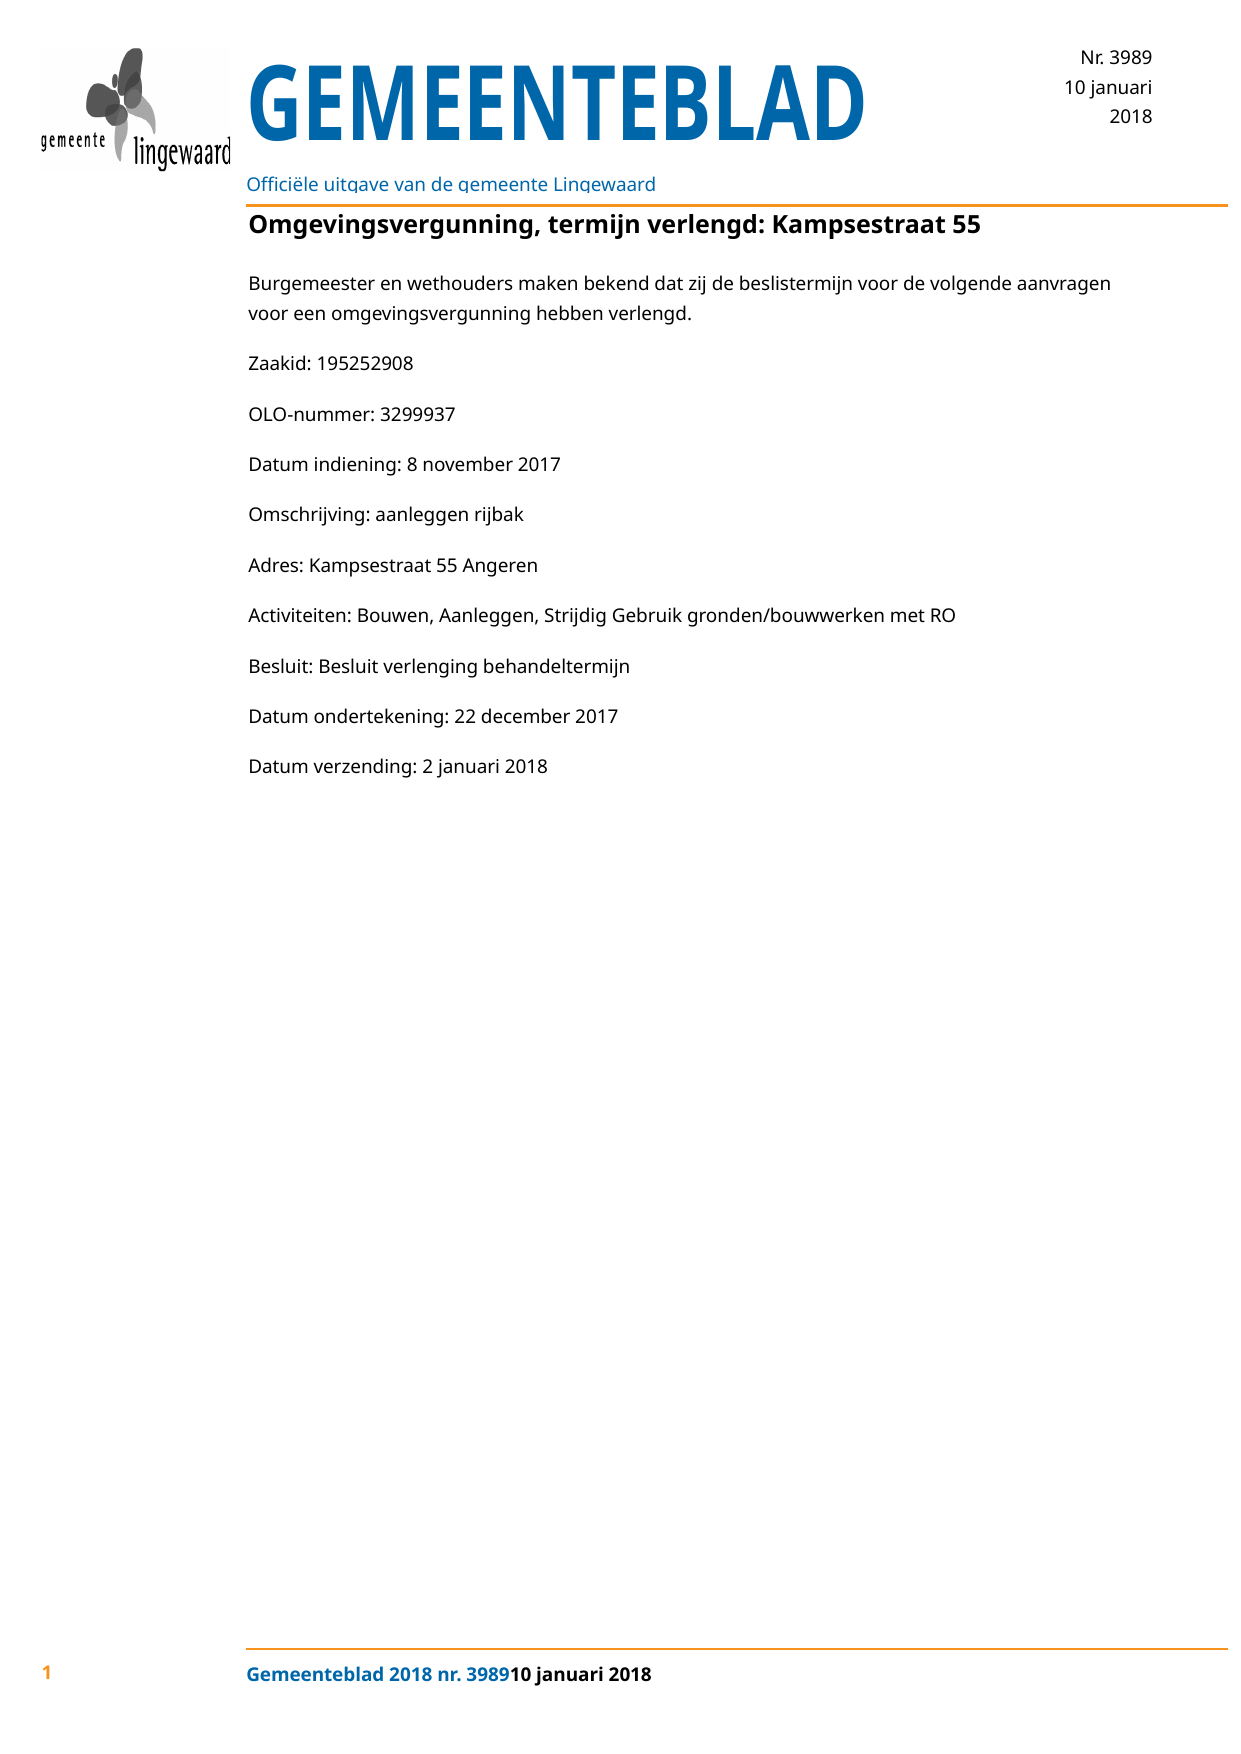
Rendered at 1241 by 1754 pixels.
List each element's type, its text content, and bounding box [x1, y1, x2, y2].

text OLO-nummer: 3299937 [248, 401, 1152, 426]
picture [41, 47, 231, 172]
text Burgemeester en wethouders maken bekend dat zij de beslistermijn voor de volgende aanvragen voor een omgevingsvergunning hebben verlengd. [248, 270, 1152, 326]
text Adres: Kampsestraat 55 Angeren [248, 552, 1152, 578]
text Datum ondertekening: 22 december 2017 [248, 703, 1152, 729]
text Zaakid: 195252908 [248, 350, 1152, 376]
text Omgevingsvergunning, termijn verlengd: Kampsestraat 55 [248, 207, 1152, 241]
text Omschrijving: aanleggen rijbak [248, 502, 1152, 527]
text Datum indiening: 8 november 2017 [248, 451, 1152, 477]
text Activiteiten: Bouwen, Aanleggen, Strijdig Gebruik gronden/bouwwerken met RO [248, 602, 1152, 628]
text Besluit: Besluit verlenging behandeltermijn [248, 653, 1152, 678]
text Datum verzending: 2 januari 2018 [248, 754, 1152, 779]
